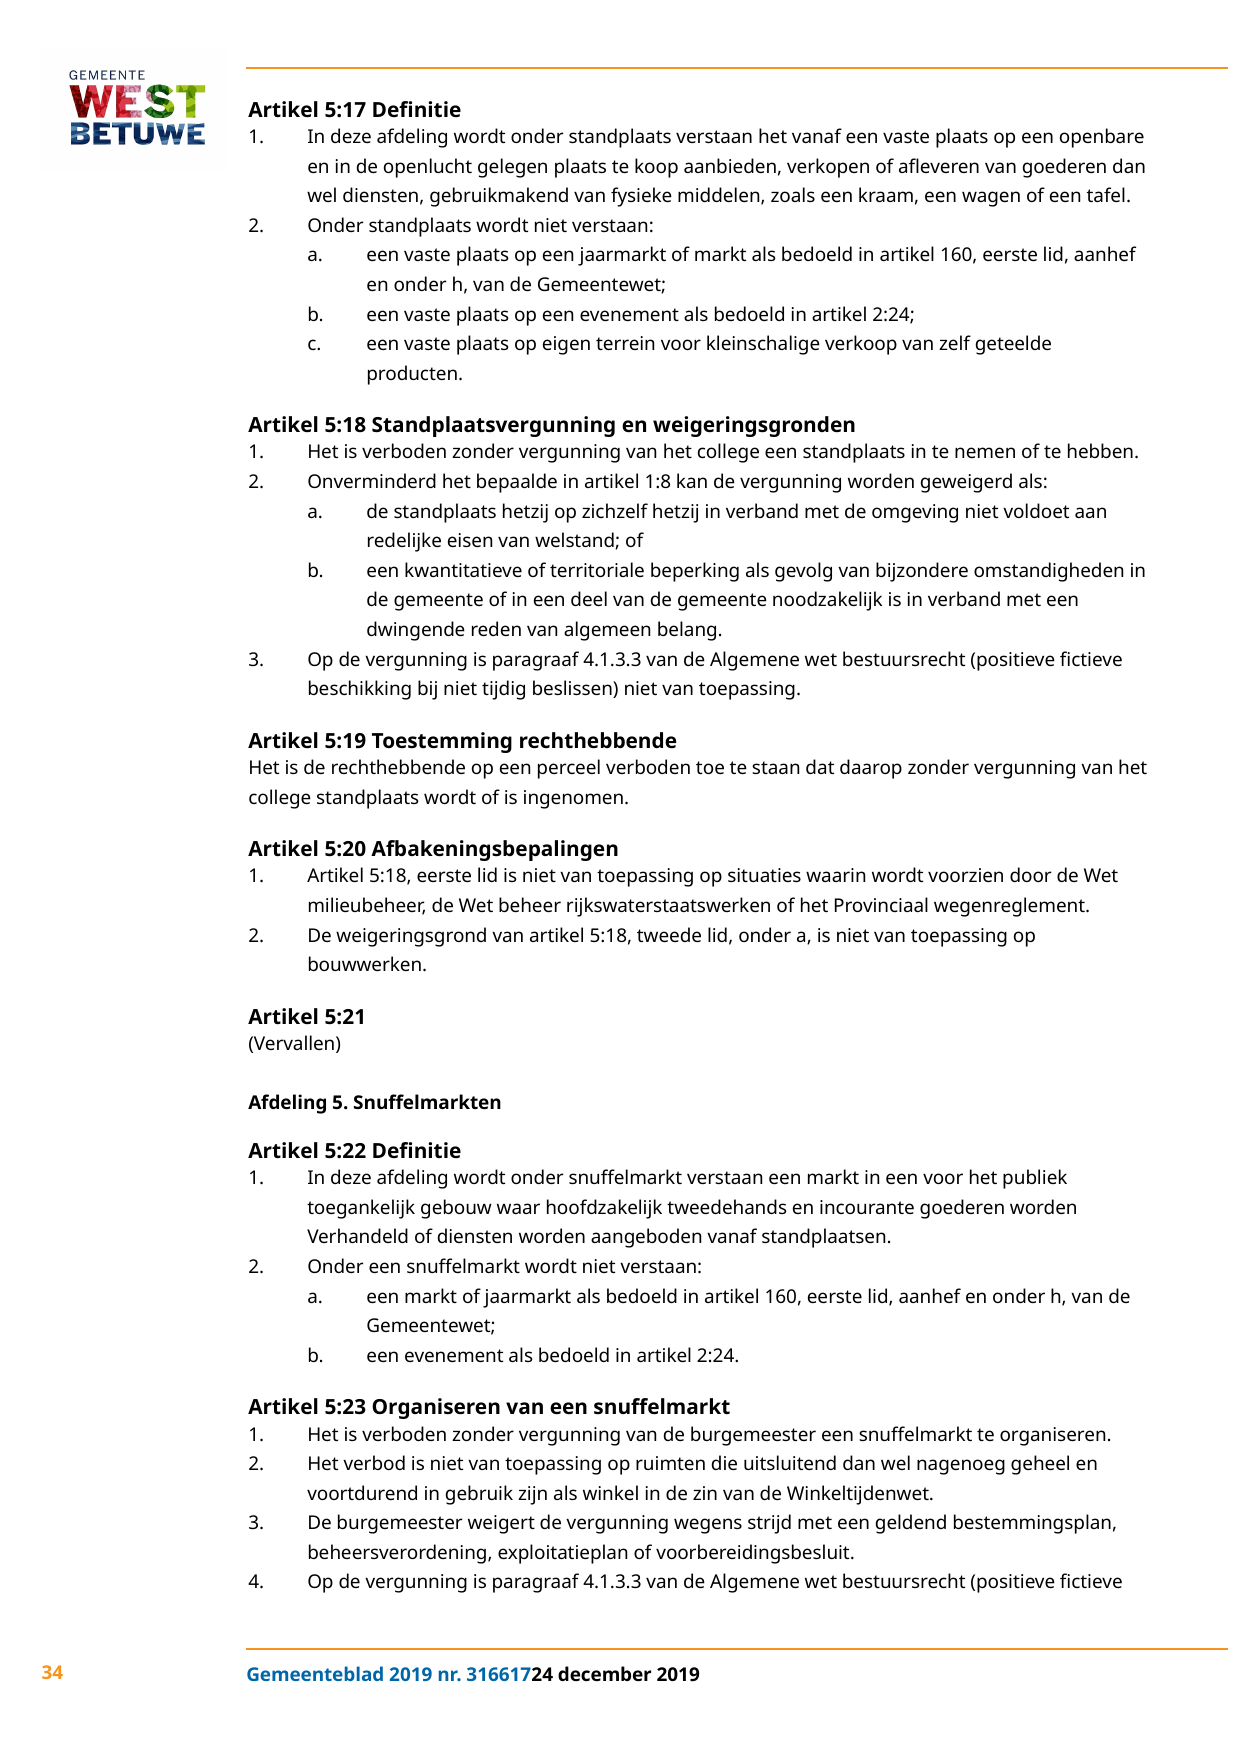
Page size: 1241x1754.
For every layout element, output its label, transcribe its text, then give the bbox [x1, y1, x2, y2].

list In deze afdeling wordt onder snuffelmarkt verstaan een markt in een voor het publiek toegankelijk gebouw waar hoofdzakelijk tweedehands en incourante goederen worden Verhandeld of diensten worden aangeboden vanaf standplaatsen. [248, 1164, 1152, 1249]
list Artikel 5:18, eerste lid is niet van toepassing op situaties waarin wordt voorzien door de Wet milieubeheer, de Wet beheer rijkswaterstaatswerken of het Provinciaal wegenreglement. [248, 863, 1152, 918]
list Op de vergunning is paragraaf 4.1.3.3 van de Algemene wet bestuursrecht (positieve fictieve [248, 1569, 1152, 1594]
list een vaste plaats op een evenement als bedoeld in artikel 2:24; [307, 301, 1152, 326]
list de standplaats hetzij op zichzelf hetzij in verband met de omgeving niet voldoet aan redelijke eisen van welstand; of [307, 498, 1152, 553]
list Onverminderd het bepaalde in artikel 1:8 kan de vergunning worden geweigerd als: [248, 468, 1152, 494]
list Onder een snuffelmarkt wordt niet verstaan: [248, 1253, 1152, 1279]
text Artikel 5:22 Definitie [248, 1136, 1152, 1164]
list een evenement als bedoeld in artikel 2:24. [307, 1342, 1152, 1368]
picture [41, 47, 231, 172]
list De burgemeester weigert de vergunning wegens strijd met een geldend bestemmingsplan, beheersverordening, exploitatieplan of voorbereidingsbesluit. [248, 1509, 1152, 1565]
text Artikel 5:21 [248, 1002, 1152, 1030]
text Artikel 5:17 Definitie [248, 95, 1152, 123]
list een kwantitatieve of territoriale beperking als gevolg van bijzondere omstandigheden in de gemeente of in een deel van de gemeente noodzakelijk is in verband met een dwingende reden van algemeen belang. [307, 557, 1152, 642]
text Artikel 5:18 Standplaatsvergunning en weigeringsgronden [248, 410, 1152, 439]
list Het verbod is niet van toepassing op ruimten die uitsluitend dan wel nagenoeg geheel en voortdurend in gebruik zijn als winkel in de zin van de Winkeltijdenwet. [248, 1450, 1152, 1506]
text Het is de rechthebbende op een perceel verboden toe te staan dat daarop zonder vergunning van het college standplaats wordt of is ingenomen. [248, 754, 1152, 809]
text (Vervallen) [248, 1030, 1152, 1056]
list Onder standplaats wordt niet verstaan: [248, 212, 1152, 238]
text Afdeling 5. Snuffelmarkten [248, 1089, 1152, 1115]
list een vaste plaats op eigen terrein voor kleinschalige verkoop van zelf geteelde producten. [307, 330, 1152, 386]
list Op de vergunning is paragraaf 4.1.3.3 van de Algemene wet bestuursrecht (positieve fictieve beschikking bij niet tijdig beslissen) niet van toepassing. [248, 646, 1152, 701]
list Het is verboden zonder vergunning van de burgemeester een snuffelmarkt te organiseren. [248, 1421, 1152, 1447]
list een vaste plaats op een jaarmarkt of markt als bedoeld in artikel 160, eerste lid, aanhef en onder h, van de Gemeentewet; [307, 242, 1152, 297]
text Artikel 5:19 Toestemming rechthebbende [248, 726, 1152, 754]
text Artikel 5:23 Organiseren van een snuffelmarkt [248, 1392, 1152, 1421]
list Het is verboden zonder vergunning van het college een standplaats in te nemen of te hebben. [248, 439, 1152, 464]
list De weigeringsgrond van artikel 5:18, tweede lid, onder a, is niet van toepassing op bouwwerken. [248, 922, 1152, 977]
list In deze afdeling wordt onder standplaats verstaan het vanaf een vaste plaats op een openbare en in de openlucht gelegen plaats te koop aanbieden, verkopen of afleveren van goederen dan wel diensten, gebruikmakend van fysieke middelen, zoals een kraam, een wagen of een tafel. [248, 123, 1152, 208]
list een markt of jaarmarkt als bedoeld in artikel 160, eerste lid, aanhef en onder h, van de Gemeentewet; [307, 1283, 1152, 1338]
text Artikel 5:20 Afbakeningsbepalingen [248, 834, 1152, 863]
